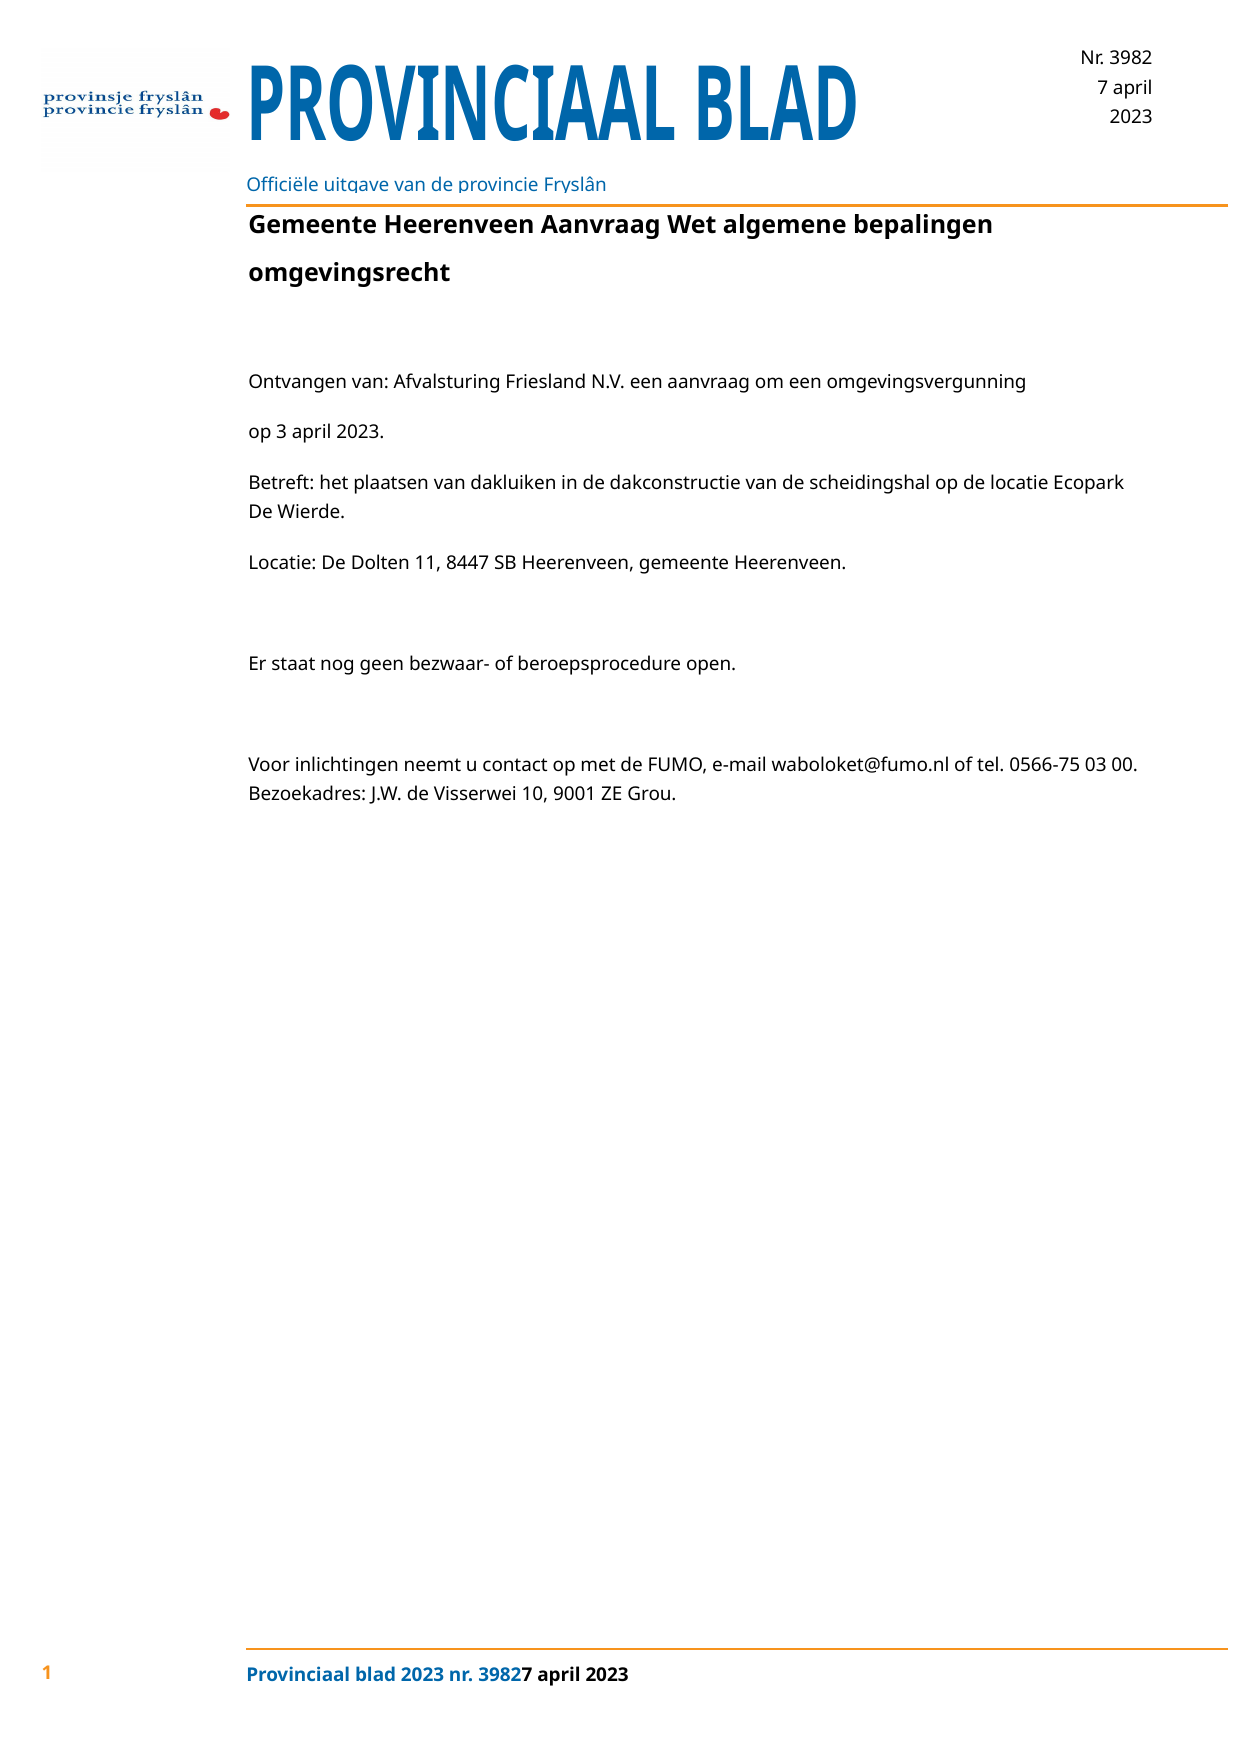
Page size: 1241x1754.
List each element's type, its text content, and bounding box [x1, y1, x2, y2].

text op 3 april 2023. [248, 419, 1152, 444]
text Ontvangen van: Afvalsturing Friesland N.V. een aanvraag om een omgevingsvergunning [248, 368, 1152, 394]
text Locatie: De Dolten 11, 8447 SB Heerenveen, gemeente Heerenveen. [248, 549, 1152, 575]
picture [41, 47, 231, 172]
text Er staat nog geen bezwaar- of beroepsprocedure open. [248, 650, 1152, 676]
text Betreft: het plaatsen van dakluiken in de dakconstructie van de scheidingshal op de locatie Ecopark De Wierde. [248, 469, 1152, 524]
text Gemeente Heerenveen Aanvraag Wet algemene bepalingen omgevingsrecht [248, 207, 1152, 288]
text Voor inlichtingen neemt u contact op met de FUMO, e-mail waboloket@fumo.nl of tel. 0566-75 03 00. Bezoekadres: J.W. de Visserwei 10, 9001 ZE Grou. [248, 751, 1152, 806]
